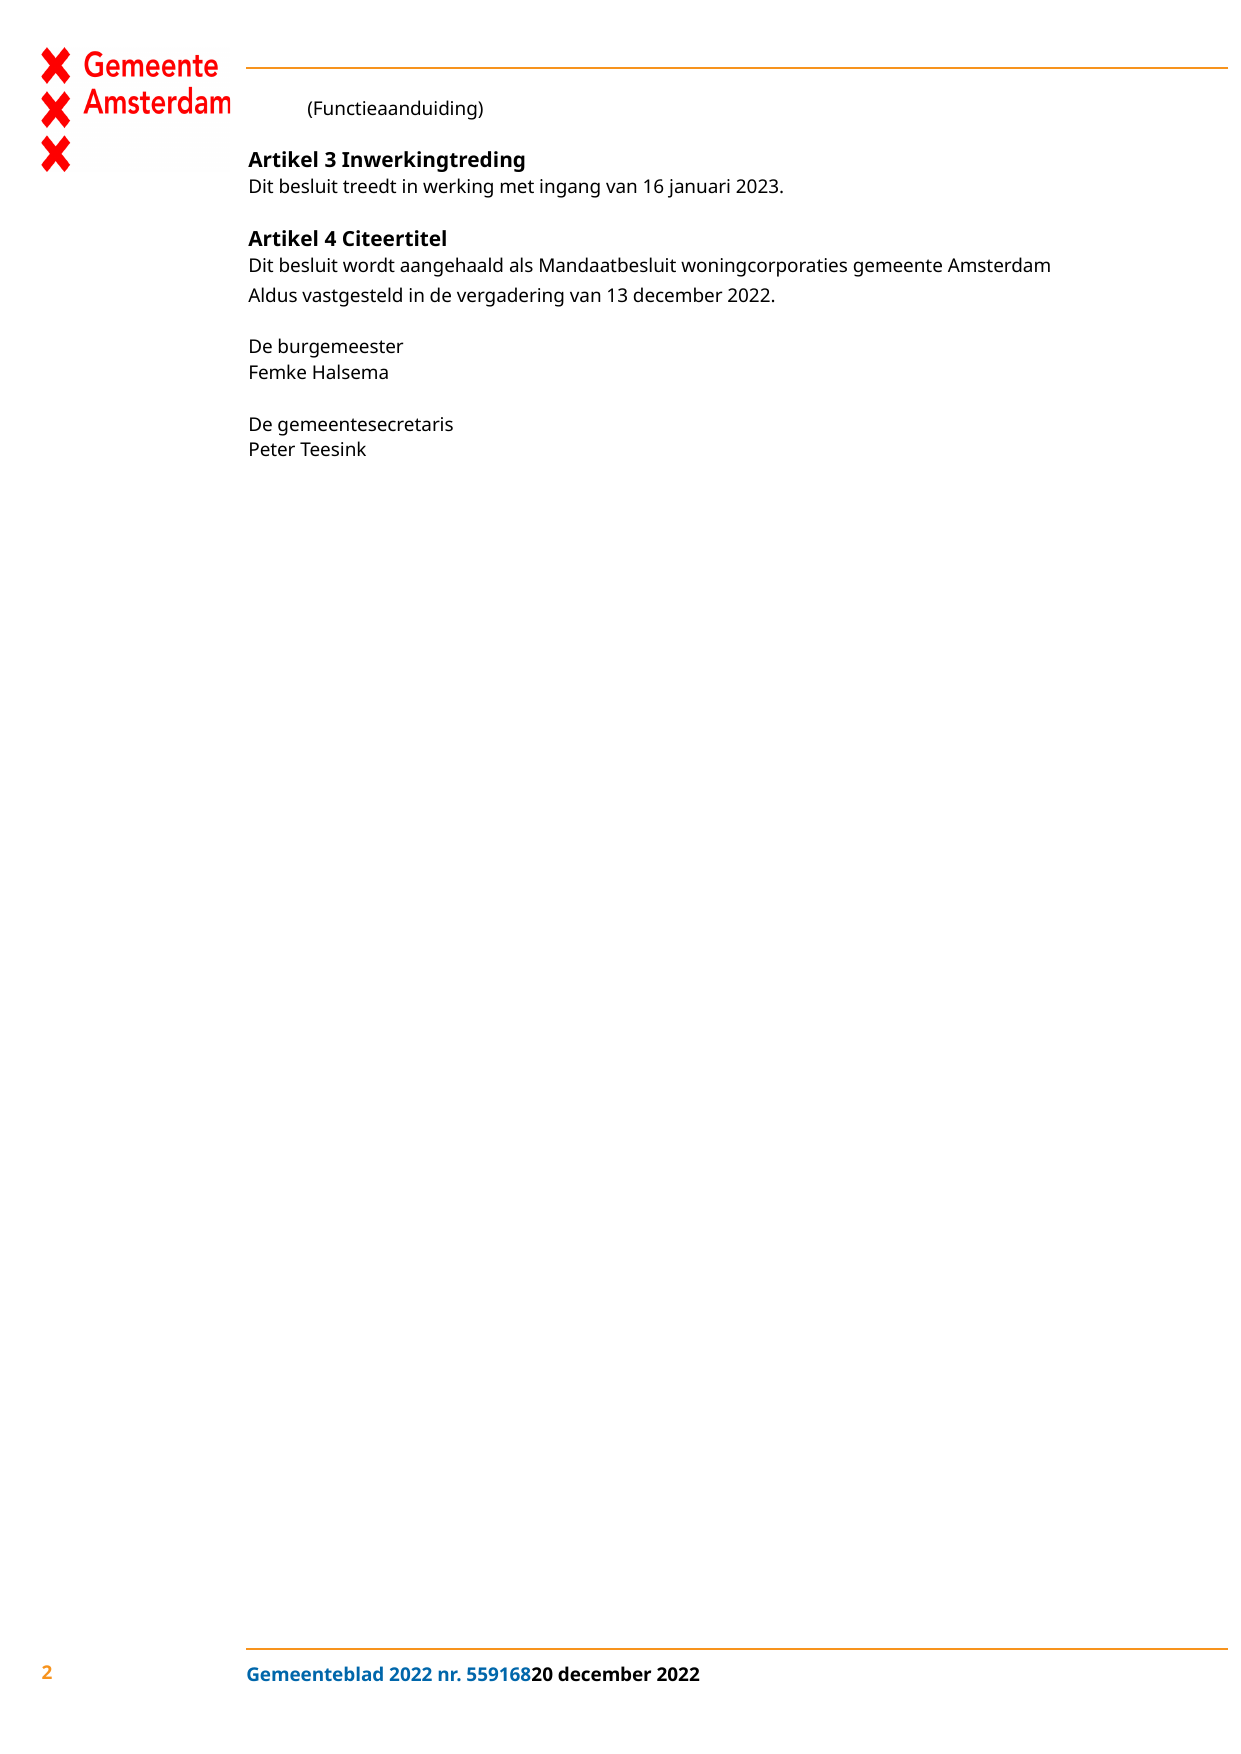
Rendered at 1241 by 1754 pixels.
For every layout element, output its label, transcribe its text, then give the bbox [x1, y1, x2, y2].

text Artikel 4 Citeertitel [248, 224, 1152, 252]
text De gemeentesecretaris [248, 411, 1152, 436]
text Dit besluit treedt in werking met ingang van 16 januari 2023. [248, 174, 1152, 199]
text Dit besluit wordt aangehaald als Mandaatbesluit woningcorporaties gemeente Amsterdam [248, 252, 1152, 278]
text De burgemeester [248, 333, 1152, 359]
text Femke Halsema [248, 359, 1152, 385]
picture [41, 47, 231, 172]
list (Functieaanduiding) [248, 95, 1152, 121]
text Peter Teesink [248, 436, 1152, 462]
text Artikel 3 Inwerkingtreding [248, 145, 1152, 174]
text Aldus vastgesteld in de vergadering van 13 december 2022. [248, 282, 1152, 308]
